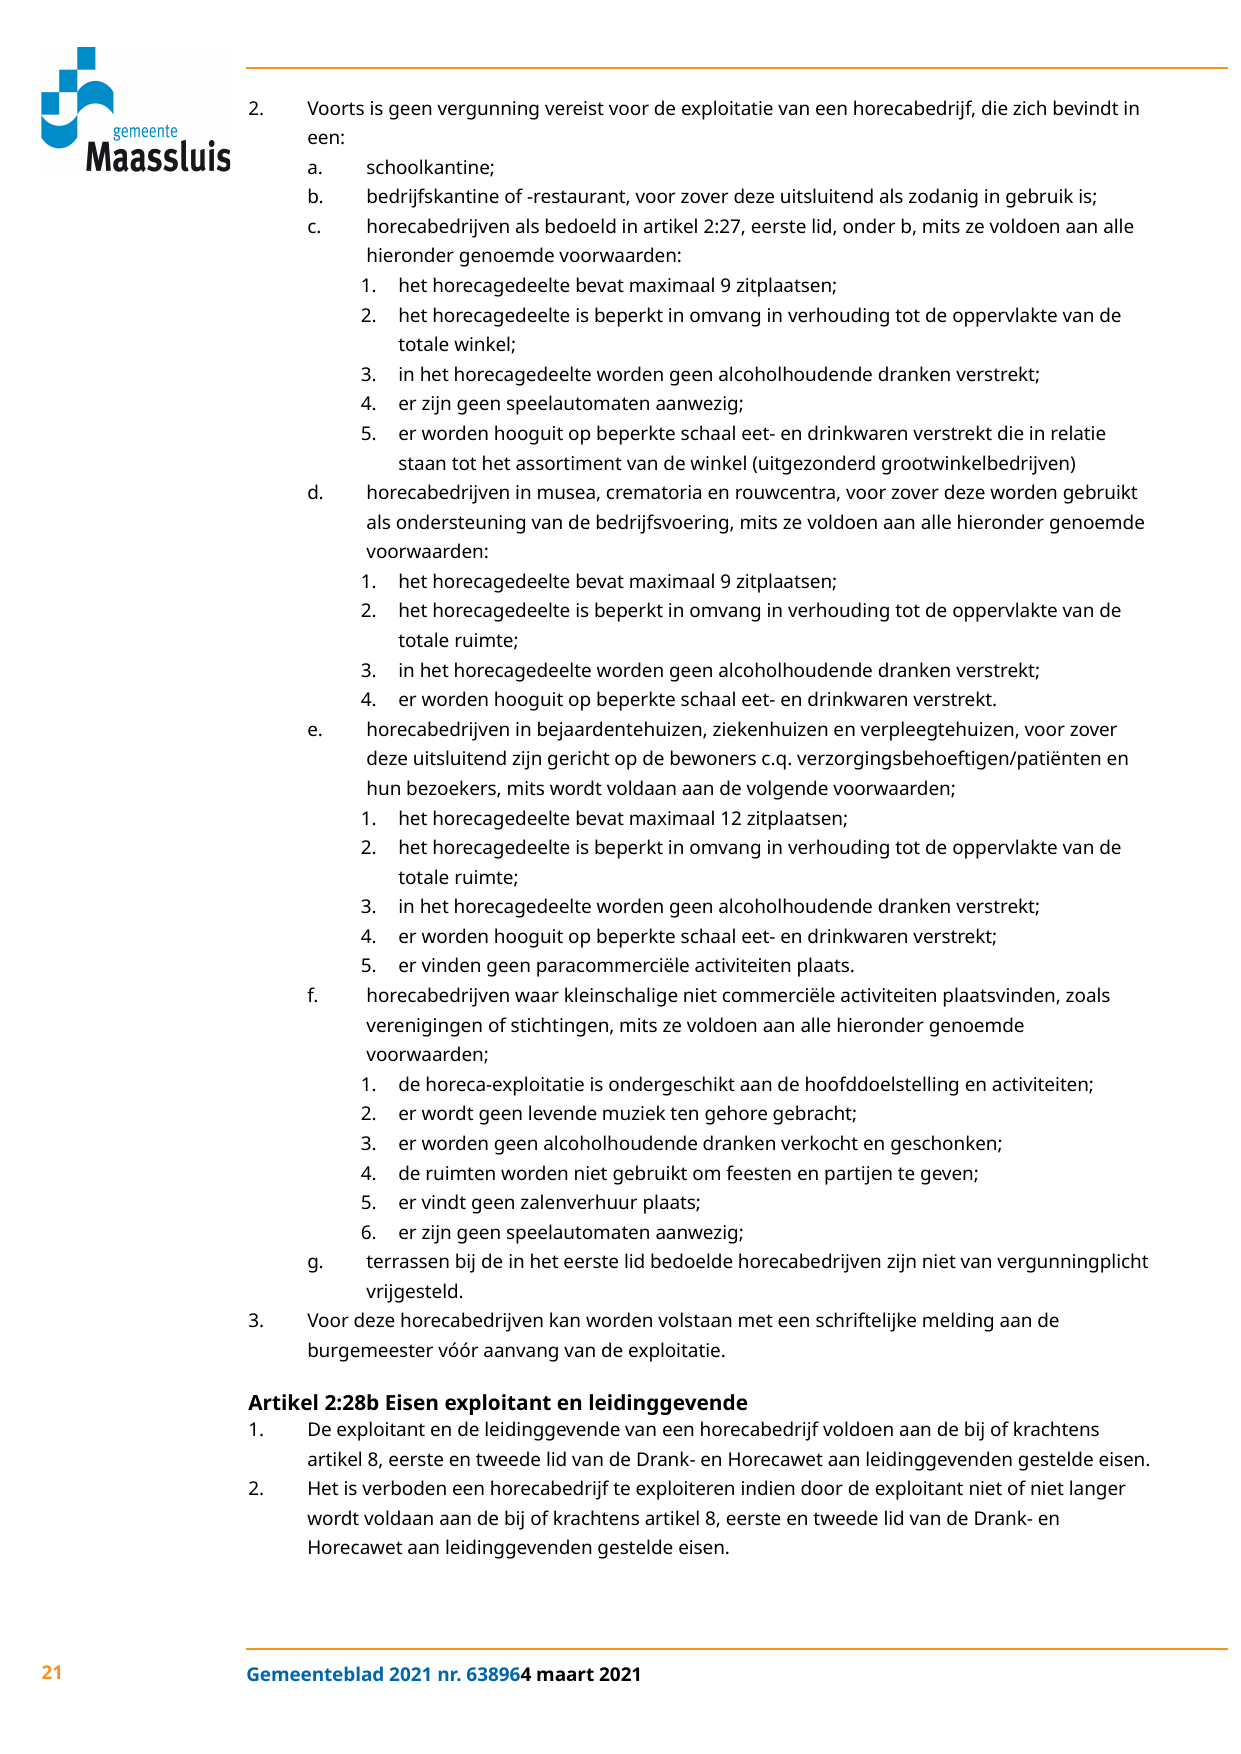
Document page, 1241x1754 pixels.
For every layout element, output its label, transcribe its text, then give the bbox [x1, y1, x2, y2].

list in het horecagedeelte worden geen alcoholhoudende dranken verstrekt; [361, 657, 1152, 683]
list De exploitant en de leidinggevende van een horecabedrijf voldoen aan de bij of krachtens artikel 8, eerste en tweede lid van de Drank- en Horecawet aan leidinggevenden gestelde eisen. [248, 1416, 1152, 1471]
list er zijn geen speelautomaten aanwezig; [361, 391, 1152, 416]
list de horeca-exploitatie is ondergeschikt aan de hoofddoelstelling en activiteiten; [361, 1071, 1152, 1097]
list er vinden geen paracommerciële activiteiten plaats. [361, 953, 1152, 978]
list horecabedrijven als bedoeld in artikel 2:27, eerste lid, onder b, mits ze voldoen aan alle hieronder genoemde voorwaarden: [307, 213, 1152, 268]
list bedrijfskantine of -restaurant, voor zover deze uitsluitend als zodanig in gebruik is; [307, 183, 1152, 209]
list het horecagedeelte is beperkt in omvang in verhouding tot de oppervlakte van de totale winkel; [361, 302, 1152, 357]
list schoolkantine; [307, 154, 1152, 180]
list de ruimten worden niet gebruikt om feesten en partijen te geven; [361, 1160, 1152, 1186]
list Voorts is geen vergunning vereist voor de exploitatie van een horecabedrijf, die zich bevindt in een: [248, 95, 1152, 150]
list Voor deze horecabedrijven kan worden volstaan met een schriftelijke melding aan de burgemeester vóór aanvang van de exploitatie. [248, 1308, 1152, 1363]
list horecabedrijven waar kleinschalige niet commerciële activiteiten plaatsvinden, zoals verenigingen of stichtingen, mits ze voldoen aan alle hieronder genoemde voorwaarden; [307, 982, 1152, 1067]
list terrassen bij de in het eerste lid bedoelde horecabedrijven zijn niet van vergunningplicht vrijgesteld. [307, 1248, 1152, 1304]
list er worden hooguit op beperkte schaal eet- en drinkwaren verstrekt. [361, 686, 1152, 712]
picture [41, 47, 231, 172]
list er wordt geen levende muziek ten gehore gebracht; [361, 1101, 1152, 1126]
list in het horecagedeelte worden geen alcoholhoudende dranken verstrekt; [361, 361, 1152, 387]
list in het horecagedeelte worden geen alcoholhoudende dranken verstrekt; [361, 893, 1152, 919]
list horecabedrijven in musea, crematoria en rouwcentra, voor zover deze worden gebruikt als ondersteuning van de bedrijfsvoering, mits ze voldoen aan alle hieronder genoemde voorwaarden: [307, 479, 1152, 564]
text Artikel 2:28b Eisen exploitant en leidinggevende [248, 1388, 1152, 1416]
list het horecagedeelte bevat maximaal 12 zitplaatsen; [361, 805, 1152, 831]
list het horecagedeelte is beperkt in omvang in verhouding tot de oppervlakte van de totale ruimte; [361, 598, 1152, 653]
list er vindt geen zalenverhuur plaats; [361, 1189, 1152, 1215]
list het horecagedeelte is beperkt in omvang in verhouding tot de oppervlakte van de totale ruimte; [361, 834, 1152, 890]
list het horecagedeelte bevat maximaal 9 zitplaatsen; [361, 568, 1152, 594]
list horecabedrijven in bejaardentehuizen, ziekenhuizen en verpleegtehuizen, voor zover deze uitsluitend zijn gericht op de bewoners c.q. verzorgingsbehoeftigen/patiënten en hun bezoekers, mits wordt voldaan aan de volgende voorwaarden; [307, 716, 1152, 801]
list het horecagedeelte bevat maximaal 9 zitplaatsen; [361, 272, 1152, 298]
list er worden geen alcoholhoudende dranken verkocht en geschonken; [361, 1130, 1152, 1156]
list er zijn geen speelautomaten aanwezig; [361, 1219, 1152, 1245]
list er worden hooguit op beperkte schaal eet- en drinkwaren verstrekt die in relatie staan tot het assortiment van de winkel (uitgezonderd grootwinkelbedrijven) [361, 420, 1152, 476]
picture [41, 47, 77, 92]
list er worden hooguit op beperkte schaal eet- en drinkwaren verstrekt; [361, 923, 1152, 949]
list Het is verboden een horecabedrijf te exploiteren indien door de exploitant niet of niet langer wordt voldaan aan de bij of krachtens artikel 8, eerste en tweede lid van de Drank- en Horecawet aan leidinggevenden gestelde eisen. [248, 1475, 1152, 1560]
